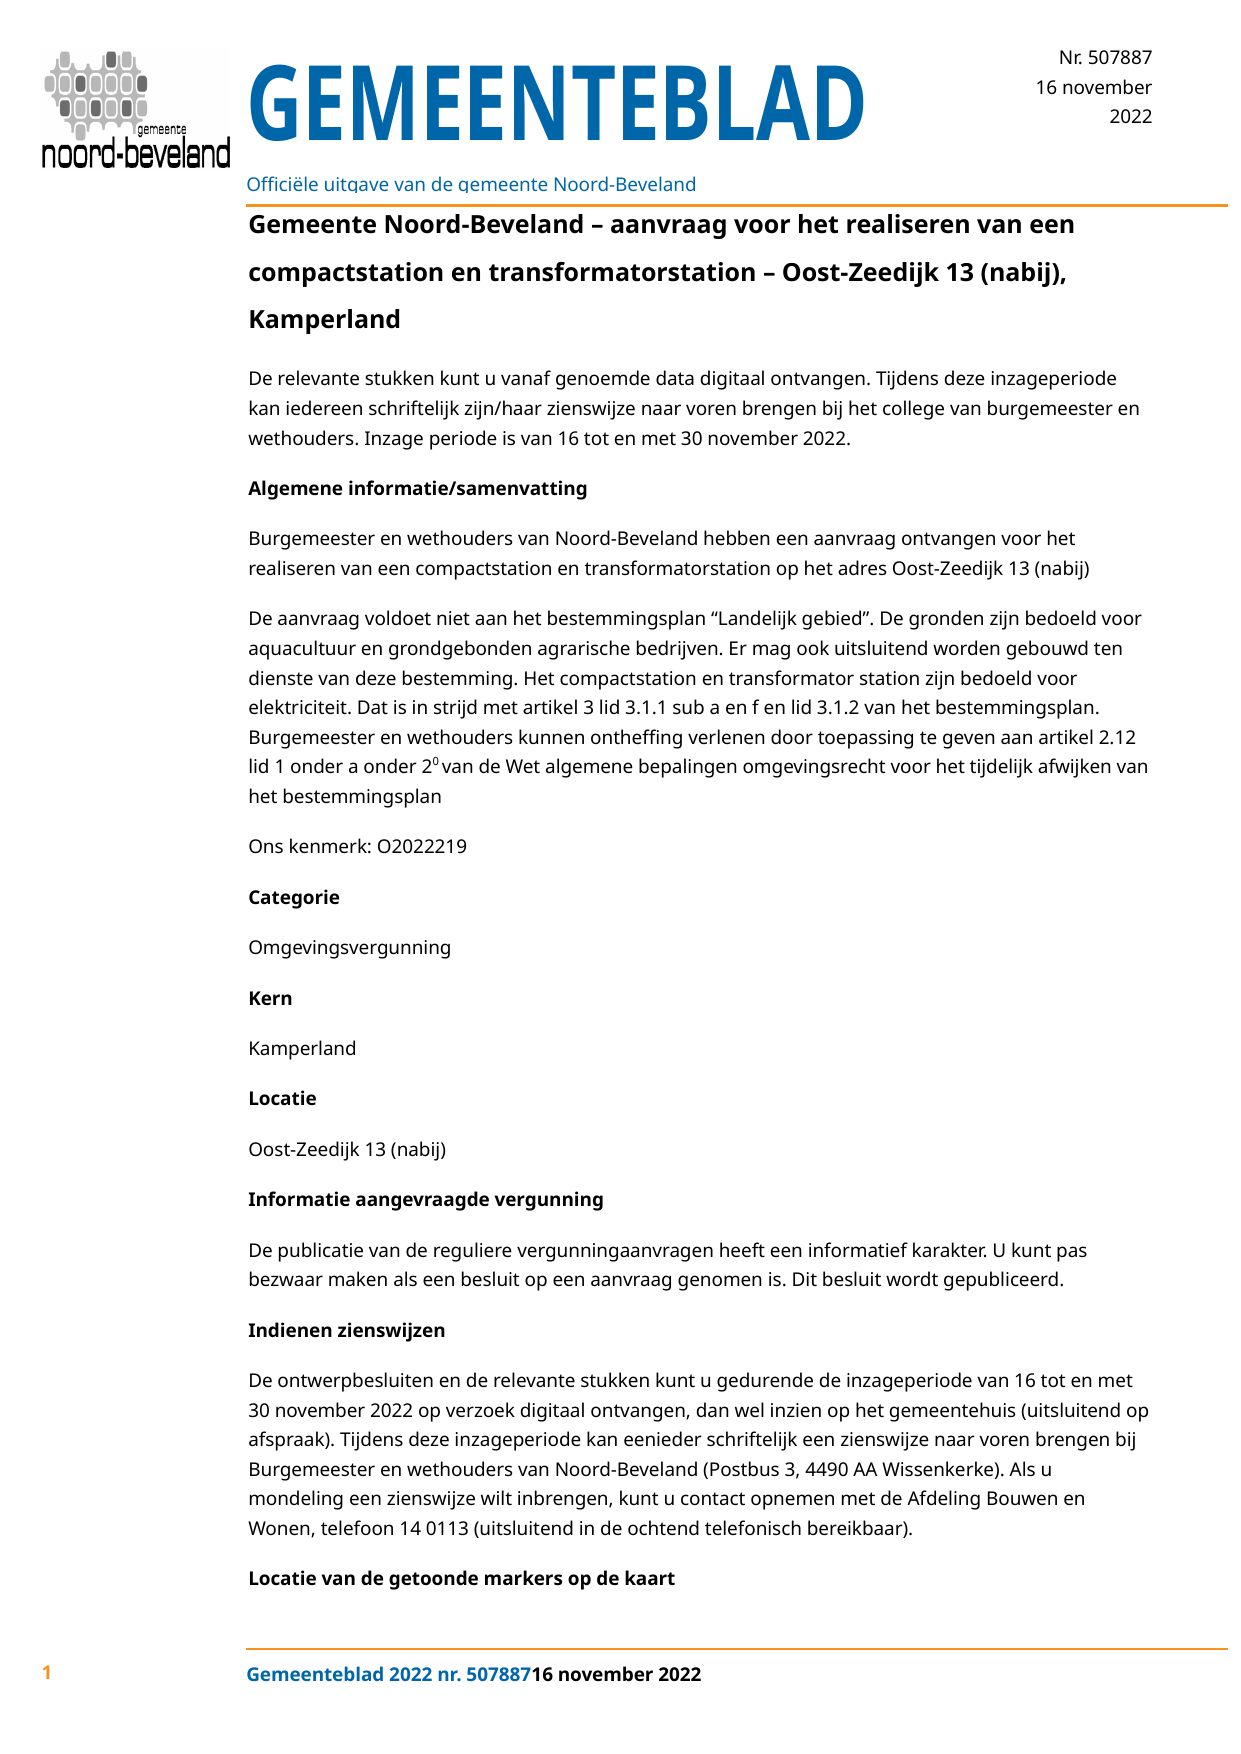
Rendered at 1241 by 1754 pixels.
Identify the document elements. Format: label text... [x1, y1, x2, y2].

text Kamperland [248, 1035, 1152, 1061]
text Ons kenmerk: O2022219 [248, 833, 1152, 859]
text Locatie van de getoonde markers op de kaart [248, 1566, 1152, 1591]
text De ontwerpbesluiten en de relevante stukken kunt u gedurende de inzageperiode van 16 tot en met 30 november 2022 op verzoek digitaal ontvangen, dan wel inzien op het gemeentehuis (uitsluitend op afspraak). Tijdens deze inzageperiode kan eenieder schriftelijk een zienswijze naar voren brengen bij Burgemeester en wethouders van Noord-Beveland (Postbus 3, 4490 AA Wissenkerke). Als u mondeling een zienswijze wilt inbrengen, kunt u contact opnemen met de Afdeling Bouwen en Wonen, telefoon 14 0113 (uitsluitend in de ochtend telefonisch bereikbaar). [248, 1367, 1152, 1541]
text Locatie [248, 1086, 1152, 1111]
text Categorie [248, 884, 1152, 909]
text Informatie aangevraagde vergunning [248, 1186, 1152, 1212]
picture [41, 47, 231, 172]
text Indienen zienswijzen [248, 1317, 1152, 1342]
text Burgemeester en wethouders van Noord-Beveland hebben een aanvraag ontvangen voor het realiseren van een compactstation en transformatorstation op het adres Oost-Zeedijk 13 (nabij) [248, 526, 1152, 581]
text De publicatie van de reguliere vergunningaanvragen heeft een informatief karakter. U kunt pas bezwaar maken als een besluit op een aanvraag genomen is. Dit besluit wordt gepubliceerd. [248, 1237, 1152, 1292]
text De aanvraag voldoet niet aan het bestemmingsplan “Landelijk gebied”. De gronden zijn bedoeld voor aquacultuur en grondgebonden agrarische bedrijven. Er mag ook uitsluitend worden gebouwd ten dienste van deze bestemming. Het compactstation en transformator station zijn bedoeld voor elektriciteit. Dat is in strijd met artikel 3 lid 3.1.1 sub a en f en lid 3.1.2 van het bestemmingsplan. Burgemeester en wethouders kunnen ontheffing verlenen door toepassing te geven aan artikel 2.12 lid 1 onder a onder 20 van de Wet algemene bepalingen omgevingsrecht voor het tijdelijk afwijken van het bestemmingsplan [248, 606, 1152, 809]
text Oost-Zeedijk 13 (nabij) [248, 1136, 1152, 1162]
text Gemeente Noord-Beveland – aanvraag voor het realiseren van een compactstation en transformatorstation – Oost-Zeedijk 13 (nabij), Kamperland [248, 207, 1152, 336]
text Algemene informatie/samenvatting [248, 475, 1152, 501]
text Kern [248, 985, 1152, 1010]
text Omgevingsvergunning [248, 934, 1152, 960]
text De relevante stukken kunt u vanaf genoemde data digitaal ontvangen. Tijdens deze inzageperiode kan iedereen schriftelijk zijn/haar zienswijze naar voren brengen bij het college van burgemeester en wethouders. Inzage periode is van 16 tot en met 30 november 2022. [248, 366, 1152, 450]
